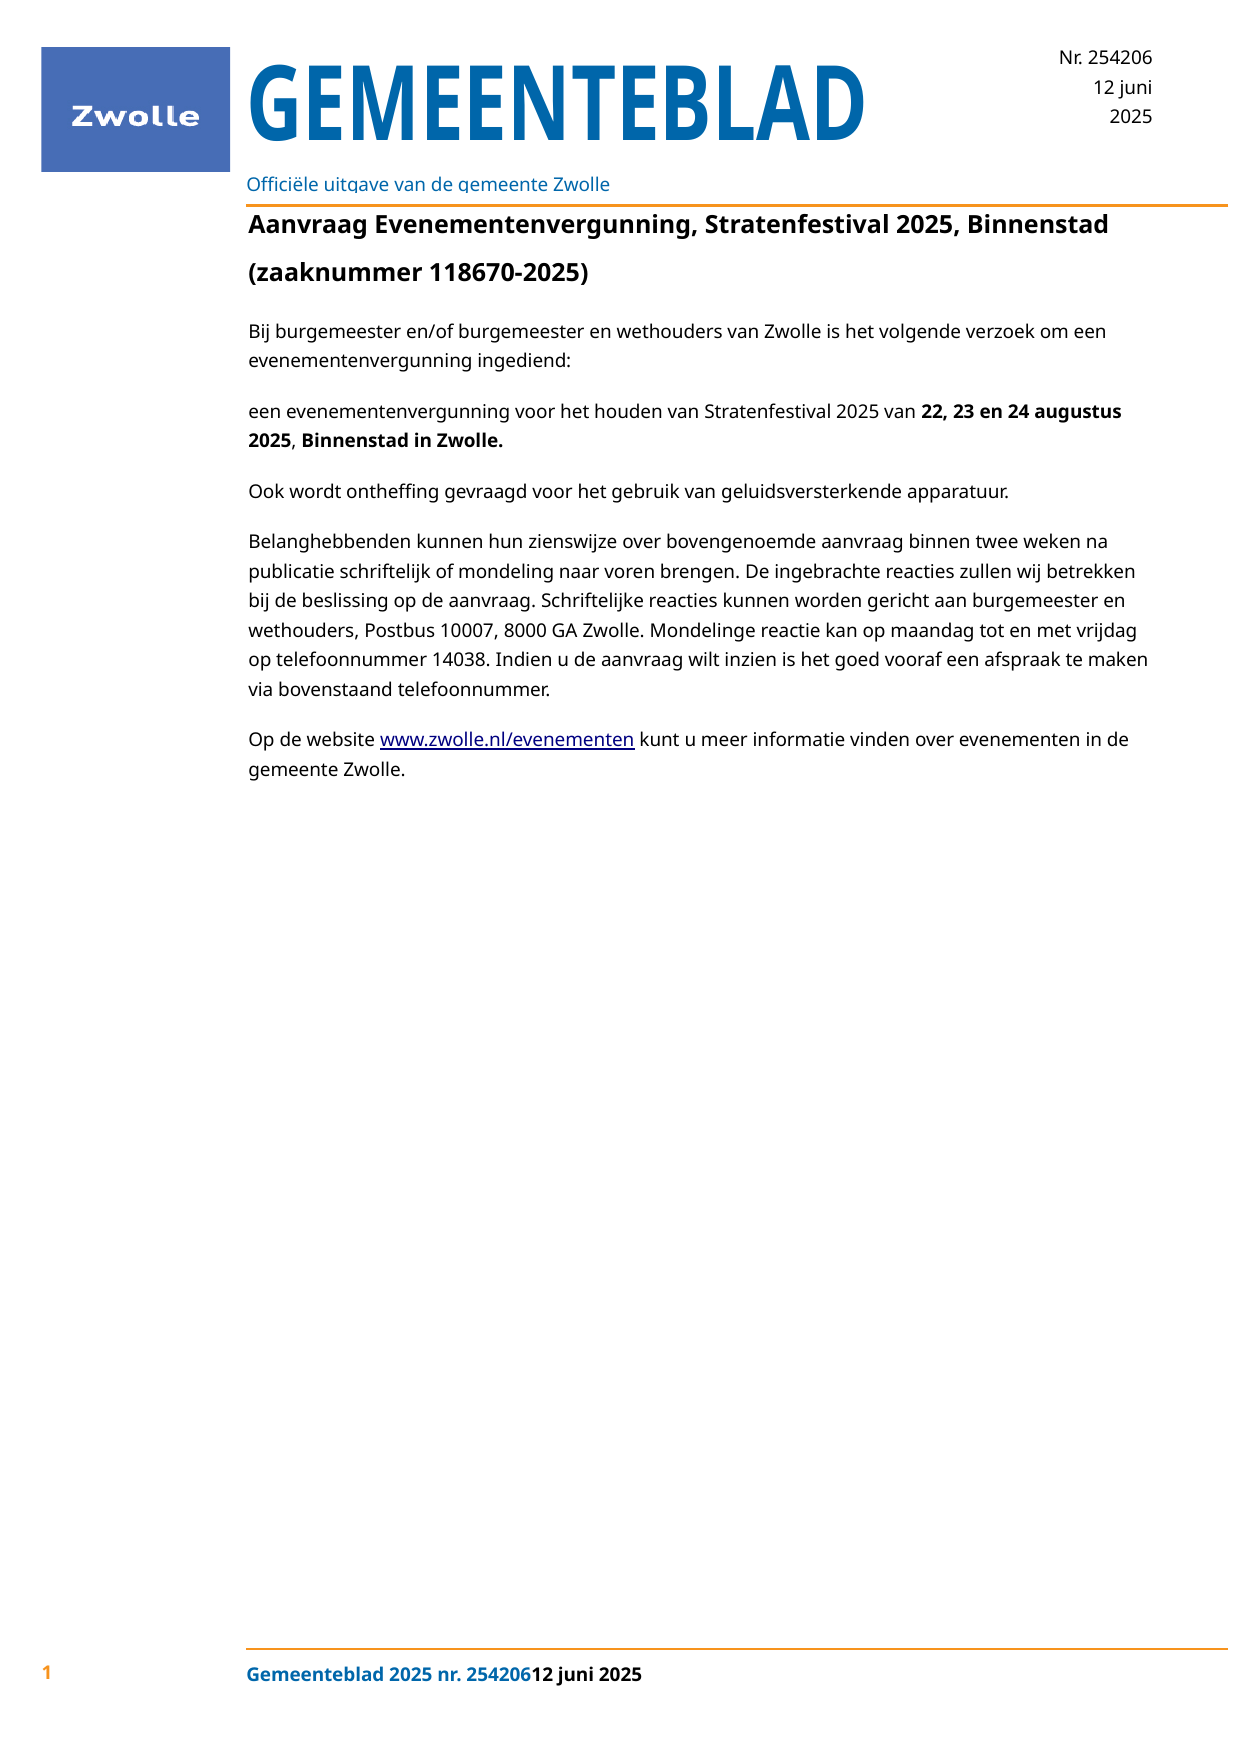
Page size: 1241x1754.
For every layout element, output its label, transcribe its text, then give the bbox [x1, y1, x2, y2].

text Bij burgemeester en/of burgemeester en wethouders van Zwolle is het volgende verzoek om een evenementenvergunning ingediend: [248, 318, 1152, 373]
text Aanvraag Evenementenvergunning, Stratenfestival 2025, Binnenstad (zaaknummer 118670-2025) [248, 207, 1152, 288]
text Op de website www.zwolle.nl/evenementen kunt u meer informatie vinden over evenementen in de gemeente Zwolle. [248, 727, 1152, 782]
text Belanghebbenden kunnen hun zienswijze over bovengenoemde aanvraag binnen twee weken na publicatie schriftelijk of mondeling naar voren brengen. De ingebrachte reacties zullen wij betrekken bij de beslissing op de aanvraag. Schriftelijke reacties kunnen worden gericht aan burgemeester en wethouders, Postbus 10007, 8000 GA Zwolle. Mondelinge reactie kan op maandag tot en met vrijdag op telefoonnummer 14038. Indien u de aanvraag wilt inzien is het goed vooraf een afspraak te maken via bovenstaand telefoonnummer. [248, 528, 1152, 702]
text Ook wordt ontheffing gevraagd voor het gebruik van geluidsversterkende apparatuur. [248, 478, 1152, 504]
text een evenementenvergunning voor het houden van Stratenfestival 2025 van 22, 23 en 24 augustus 2025, Binnenstad in Zwolle. [248, 398, 1152, 453]
picture [41, 47, 231, 172]
